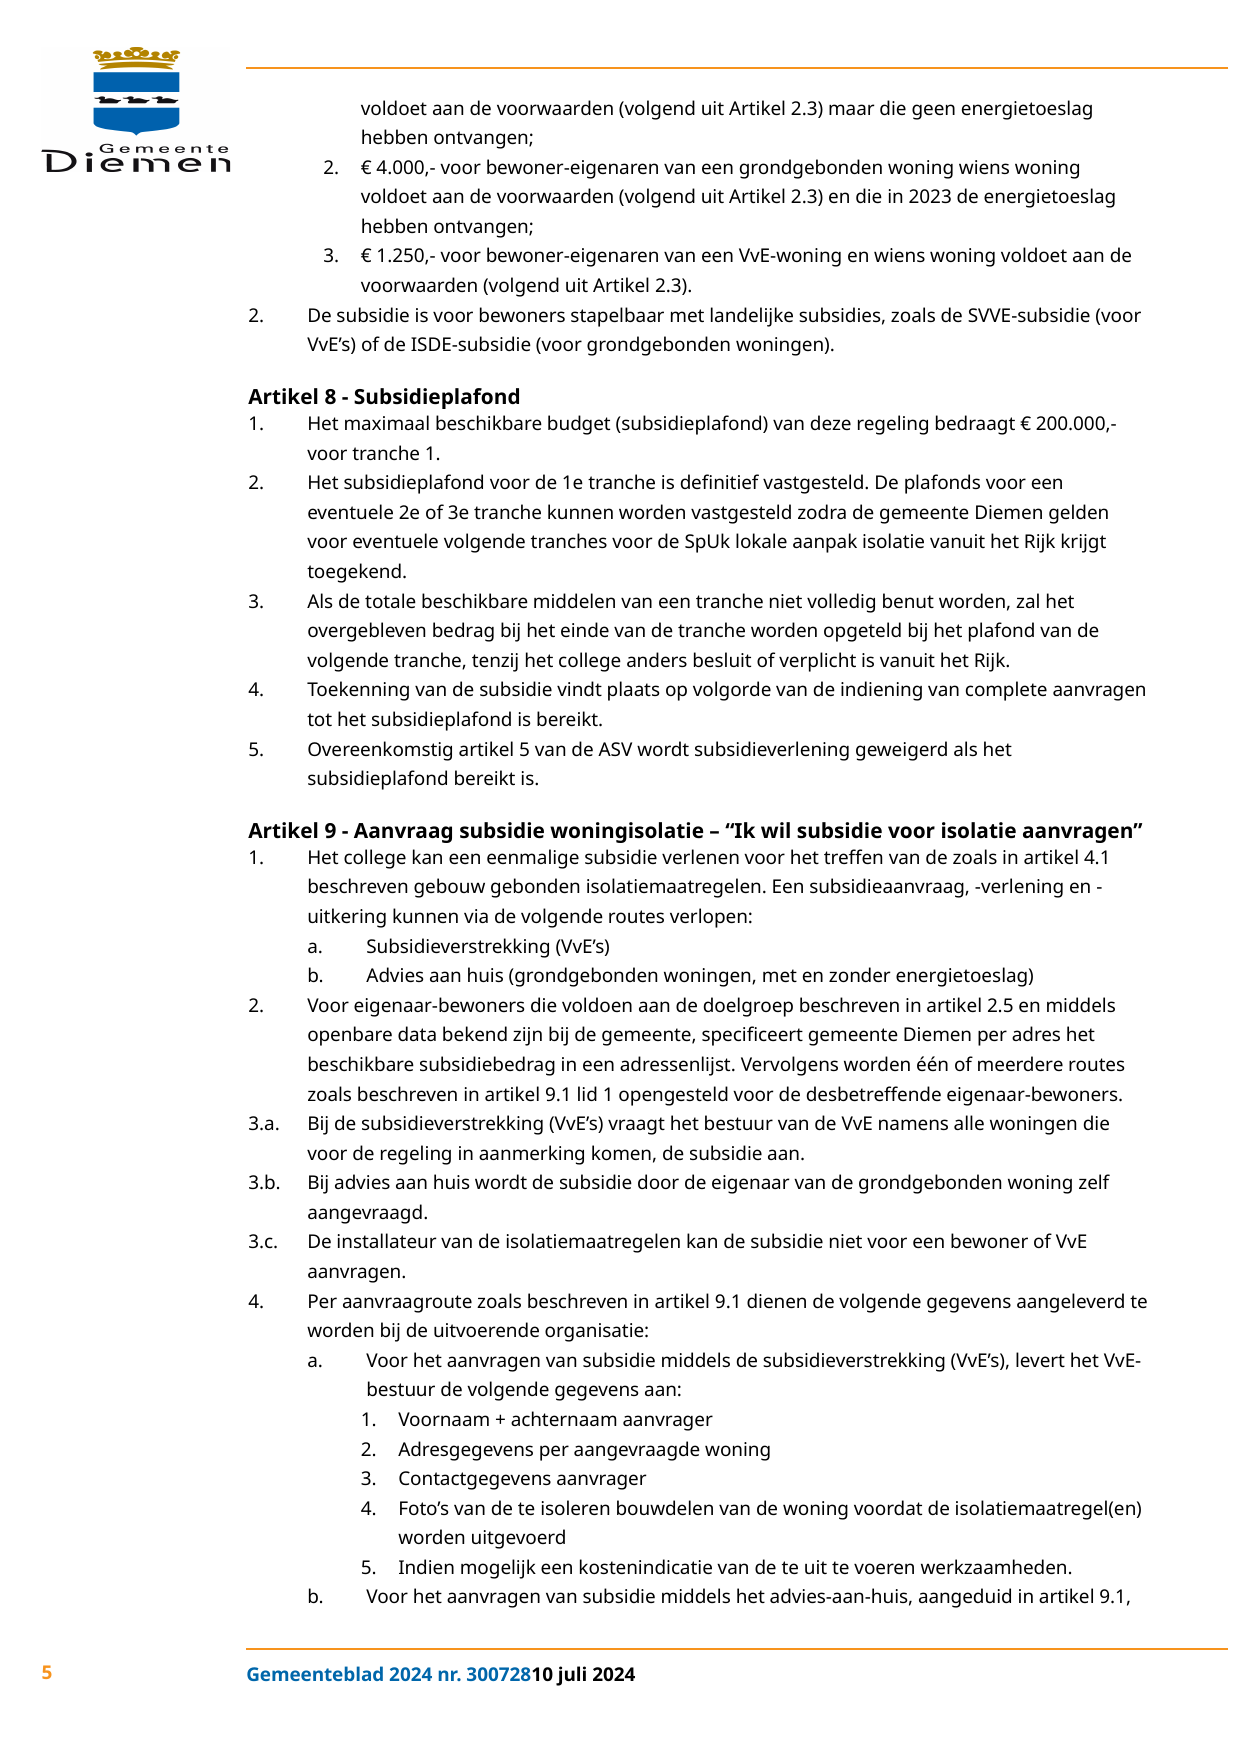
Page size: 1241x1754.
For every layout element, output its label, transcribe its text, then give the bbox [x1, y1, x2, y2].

list Het college kan een eenmalige subsidie verlenen voor het treffen van de zoals in artikel 4.1 beschreven gebouw gebonden isolatiemaatregelen. Een subsidieaanvraag, -verlening en -uitkering kunnen via de volgende routes verlopen: [248, 844, 1152, 929]
list Het maximaal beschikbare budget (subsidieplafond) van deze regeling bedraagt € 200.000,- voor tranche 1. [248, 410, 1152, 466]
list Voornaam + achternaam aanvrager [361, 1406, 1152, 1432]
list Voor het aanvragen van subsidie middels de subsidieverstrekking (VvE’s), levert het VvE-bestuur de volgende gegevens aan: [307, 1347, 1152, 1402]
list De installateur van de isolatiemaatregelen kan de subsidie niet voor een bewoner of VvE aanvragen. [248, 1229, 1152, 1284]
list € 4.000,- voor bewoner-eigenaren van een grondgebonden woning wiens woning voldoet aan de voorwaarden (volgend uit Artikel 2.3) en die in 2023 de energietoeslag hebben ontvangen; [323, 154, 1152, 239]
list Bij de subsidieverstrekking (VvE’s) vraagt het bestuur van de VvE namens alle woningen die voor de regeling in aanmerking komen, de subsidie aan. [248, 1110, 1152, 1166]
list Het subsidieplafond voor de 1e tranche is definitief vastgesteld. De plafonds voor een eventuele 2e of 3e tranche kunnen worden vastgesteld zodra de gemeente Diemen gelden voor eventuele volgende tranches voor de SpUk lokale aanpak isolatie vanuit het Rijk krijgt toegekend. [248, 469, 1152, 584]
list voldoet aan de voorwaarden (volgend uit Artikel 2.3) maar die geen energietoeslag hebben ontvangen; [323, 95, 1152, 150]
text Artikel 8 - Subsidieplafond [248, 382, 1152, 410]
text Artikel 9 - Aanvraag subsidie woningisolatie – “Ik wil subsidie voor isolatie aanvragen” [248, 816, 1152, 844]
list Contactgegevens aanvrager [361, 1465, 1152, 1491]
list € 1.250,- voor bewoner-eigenaren van een VvE-woning en wiens woning voldoet aan de voorwaarden (volgend uit Artikel 2.3). [323, 243, 1152, 298]
list Toekenning van de subsidie vindt plaats op volgorde van de indiening van complete aanvragen tot het subsidieplafond is bereikt. [248, 677, 1152, 732]
list Bij advies aan huis wordt de subsidie door de eigenaar van de grondgebonden woning zelf aangevraagd. [248, 1169, 1152, 1225]
list Foto’s van de te isoleren bouwdelen van de woning voordat de isolatiemaatregel(en) worden uitgevoerd [361, 1495, 1152, 1550]
list Voor het aanvragen van subsidie middels het advies-aan-huis, aangeduid in artikel 9.1, [307, 1584, 1152, 1609]
list Indien mogelijk een kostenindicatie van de te uit te voeren werkzaamheden. [361, 1554, 1152, 1580]
list Adresgegevens per aangevraagde woning [361, 1436, 1152, 1462]
list De subsidie is voor bewoners stapelbaar met landelijke subsidies, zoals de SVVE-subsidie (voor VvE’s) of de ISDE-subsidie (voor grondgebonden woningen). [248, 302, 1152, 357]
list Subsidieverstrekking (VvE’s) [307, 933, 1152, 959]
list Advies aan huis (grondgebonden woningen, met en zonder energietoeslag) [307, 962, 1152, 988]
list Voor eigenaar-bewoners die voldoen aan de doelgroep beschreven in artikel 2.5 en middels openbare data bekend zijn bij de gemeente, specificeert gemeente Diemen per adres het beschikbare subsidiebedrag in een adressenlijst. Vervolgens worden één of meerdere routes zoals beschreven in artikel 9.1 lid 1 opengesteld voor de desbetreffende eigenaar-bewoners. [248, 992, 1152, 1107]
list Als de totale beschikbare middelen van een tranche niet volledig benut worden, zal het overgebleven bedrag bij het einde van de tranche worden opgeteld bij het plafond van de volgende tranche, tenzij het college anders besluit of verplicht is vanuit het Rijk. [248, 588, 1152, 673]
list Overeenkomstig artikel 5 van de ASV wordt subsidieverlening geweigerd als het subsidieplafond bereikt is. [248, 736, 1152, 791]
list Per aanvraagroute zoals beschreven in artikel 9.1 dienen de volgende gegevens aangeleverd te worden bij de uitvoerende organisatie: [248, 1288, 1152, 1343]
picture [41, 47, 231, 172]
